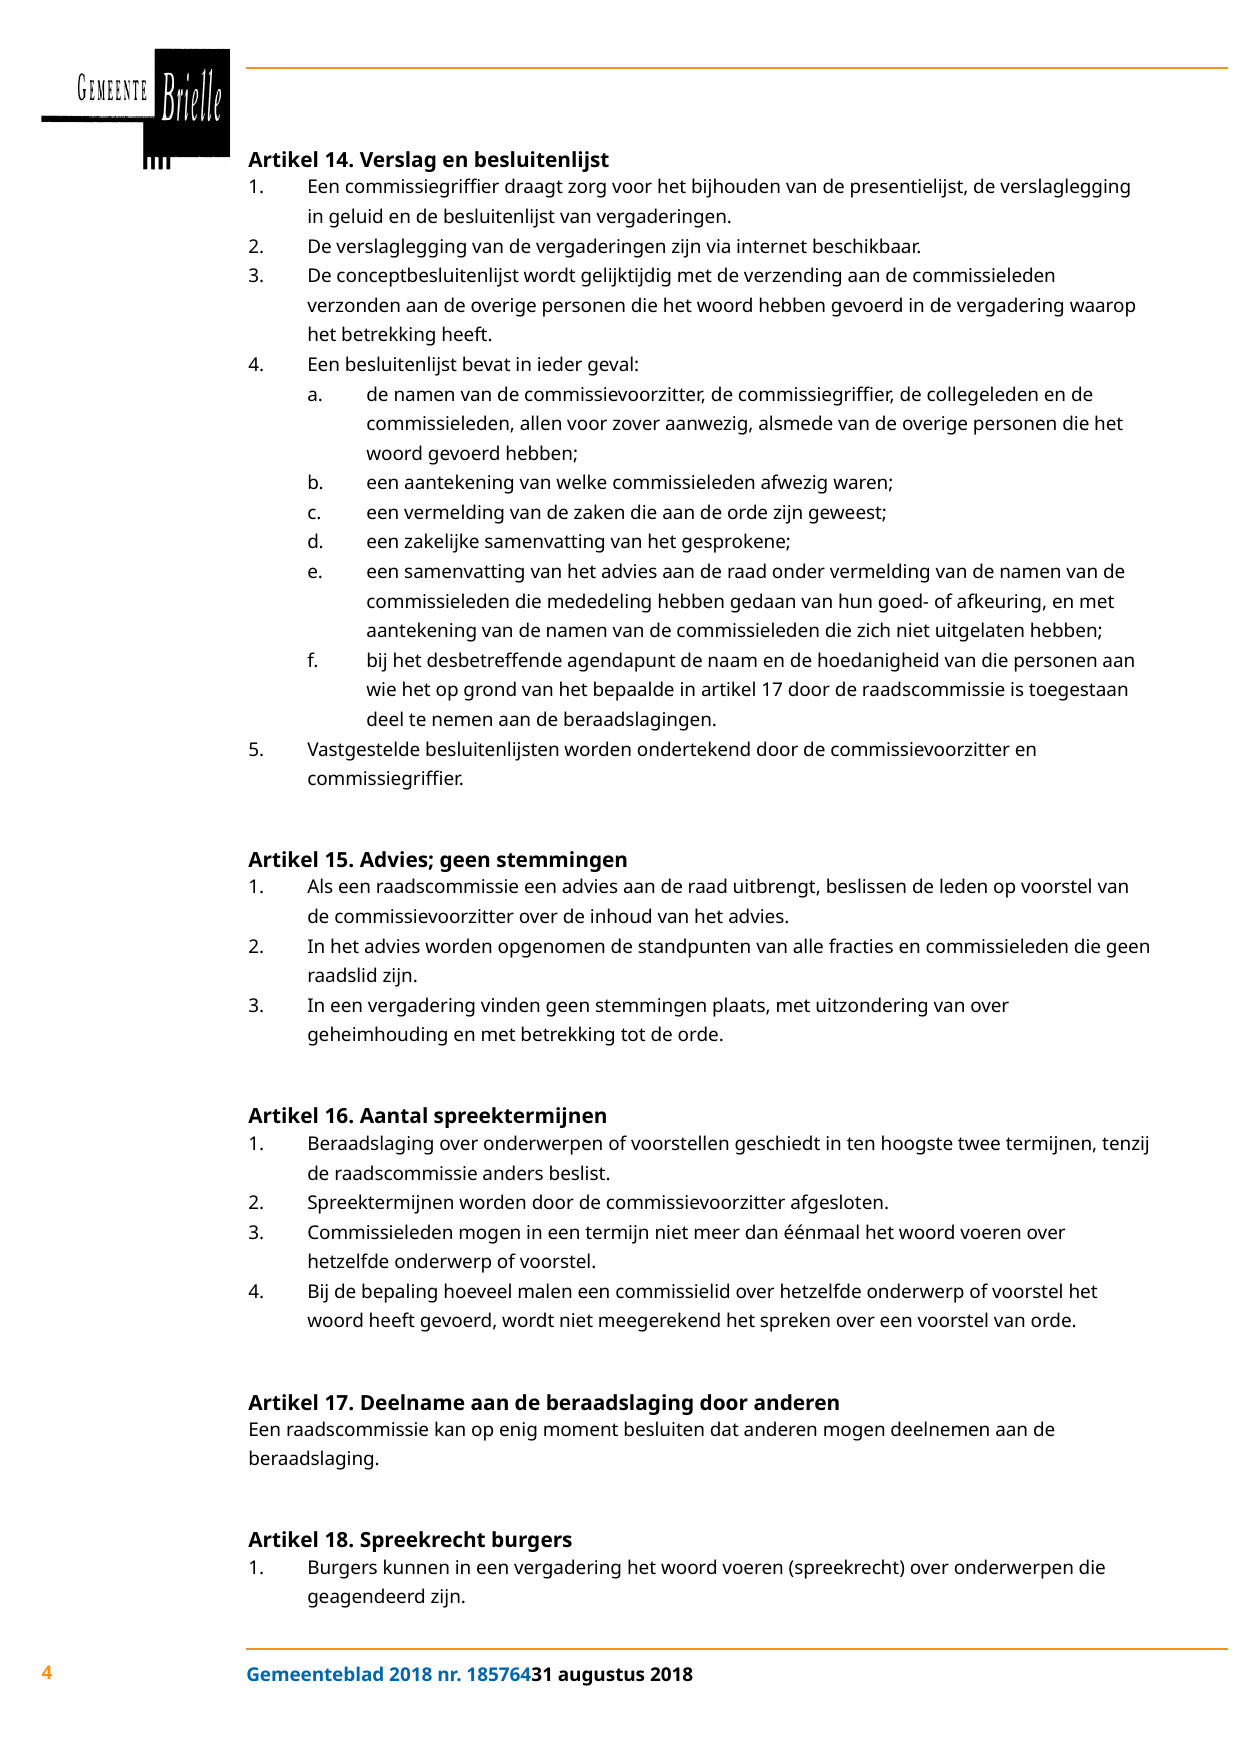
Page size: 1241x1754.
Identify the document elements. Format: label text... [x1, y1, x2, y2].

list Bij de bepaling hoeveel malen een commissielid over hetzelfde onderwerp of voorstel het woord heeft gevoerd, wordt niet meegerekend het spreken over een voorstel van orde. [248, 1278, 1152, 1333]
text Een raadscommissie kan op enig moment besluiten dat anderen mogen deelnemen aan de [248, 1416, 1152, 1442]
list bij het desbetreffende agendapunt de naam en de hoedanigheid van die personen aan wie het op grond van het bepaalde in artikel 17 door de raadscommissie is toegestaan deel te nemen aan de beraadslagingen. [307, 647, 1152, 732]
list een vermelding van de zaken die aan de orde zijn geweest; [307, 499, 1152, 525]
text Artikel 14. Verslag en besluitenlijst [248, 145, 1152, 174]
list De conceptbesluitenlijst wordt gelijktijdig met de verzending aan de commissieleden verzonden aan de overige personen die het woord hebben gevoerd in de vergadering waarop het betrekking heeft. [248, 262, 1152, 347]
list Burgers kunnen in een vergadering het woord voeren (spreekrecht) over onderwerpen die geagendeerd zijn. [248, 1554, 1152, 1609]
list In het advies worden opgenomen de standpunten van alle fracties en commissieleden die geen raadslid zijn. [248, 933, 1152, 988]
text Artikel 17. Deelname aan de beraadslaging door anderen [248, 1388, 1152, 1416]
text Artikel 15. Advies; geen stemmingen [248, 845, 1152, 874]
list Een commissiegriffier draagt zorg voor het bijhouden van de presentielijst, de verslaglegging in geluid en de besluitenlijst van vergaderingen. [248, 174, 1152, 229]
list Een besluitenlijst bevat in ieder geval: [248, 351, 1152, 377]
list In een vergadering vinden geen stemmingen plaats, met uitzondering van over geheimhouding en met betrekking tot de orde. [248, 992, 1152, 1047]
text beraadslaging. [248, 1446, 1152, 1471]
list de namen van de commissievoorzitter, de commissiegriffier, de collegeleden en de commissieleden, allen voor zover aanwezig, alsmede van de overige personen die het woord gevoerd hebben; [307, 381, 1152, 466]
list een aantekening van welke commissieleden afwezig waren; [307, 469, 1152, 495]
text Artikel 18. Spreekrecht burgers [248, 1526, 1152, 1554]
picture [41, 47, 231, 172]
list De verslaglegging van de vergaderingen zijn via internet beschikbaar. [248, 233, 1152, 258]
text Artikel 16. Aantal spreektermijnen [248, 1102, 1152, 1130]
list een zakelijke samenvatting van het gesprokene; [307, 529, 1152, 554]
list Beraadslaging over onderwerpen of voorstellen geschiedt in ten hoogste twee termijnen, tenzij de raadscommissie anders beslist. [248, 1130, 1152, 1185]
list Spreektermijnen worden door de commissievoorzitter afgesloten. [248, 1189, 1152, 1215]
list Vastgestelde besluitenlijsten worden ondertekend door de commissievoorzitter en commissiegriffier. [248, 736, 1152, 791]
list een samenvatting van het advies aan de raad onder vermelding van de namen van de commissieleden die mededeling hebben gedaan van hun goed- of afkeuring, en met aantekening van de namen van de commissieleden die zich niet uitgelaten hebben; [307, 558, 1152, 643]
list Commissieleden mogen in een termijn niet meer dan éénmaal het woord voeren over hetzelfde onderwerp of voorstel. [248, 1219, 1152, 1274]
list Als een raadscommissie een advies aan de raad uitbrengt, beslissen de leden op voorstel van de commissievoorzitter over de inhoud van het advies. [248, 874, 1152, 929]
